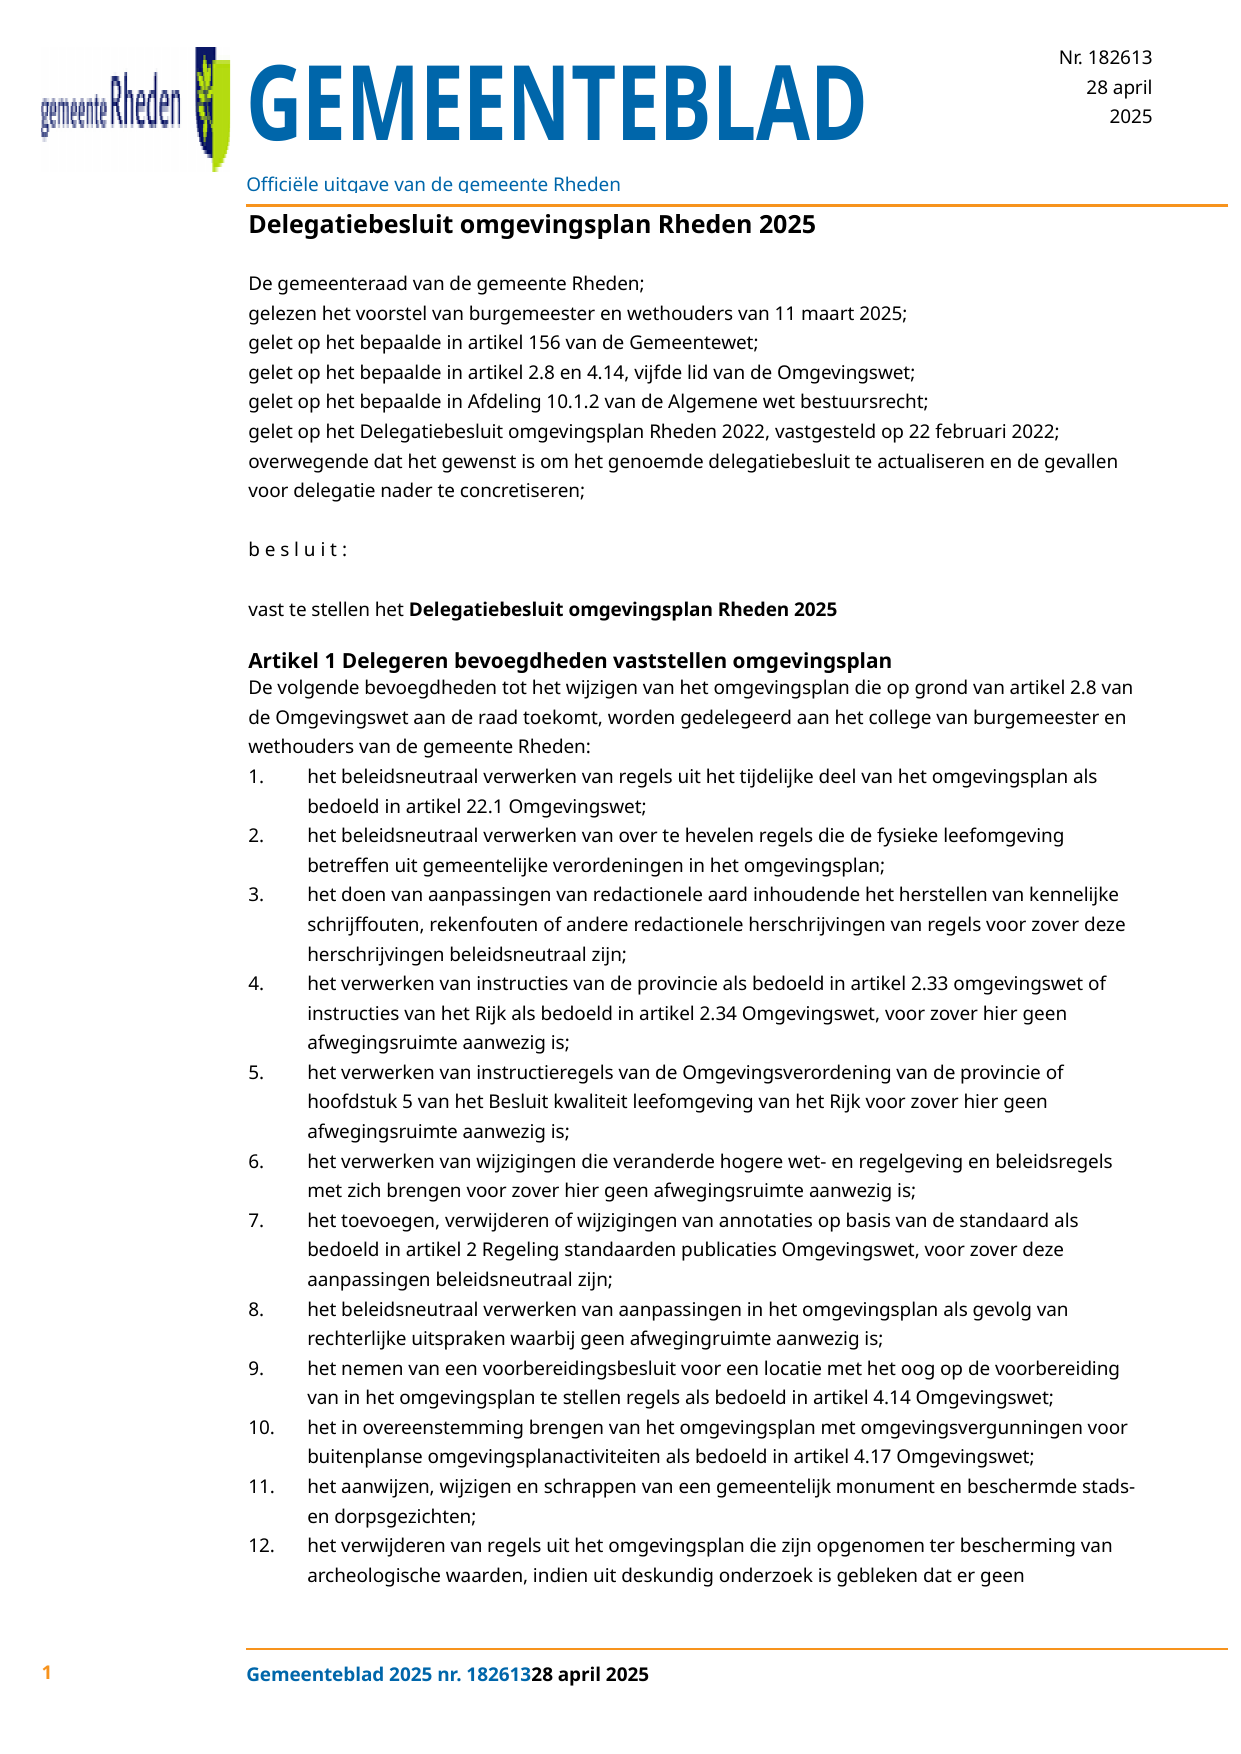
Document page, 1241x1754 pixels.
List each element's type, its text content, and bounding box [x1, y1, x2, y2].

list het verwerken van wijzigingen die veranderde hogere wet- en regelgeving en beleidsregels met zich brengen voor zover hier geen afwegingsruimte aanwezig is; [248, 1148, 1152, 1203]
list het beleidsneutraal verwerken van regels uit het tijdelijke deel van het omgevingsplan als bedoeld in artikel 22.1 Omgevingswet; [248, 763, 1152, 819]
list het verwijderen van regels uit het omgevingsplan die zijn opgenomen ter bescherming van archeologische waarden, indien uit deskundig onderzoek is gebleken dat er geen [248, 1532, 1152, 1588]
list het beleidsneutraal verwerken van aanpassingen in het omgevingsplan als gevolg van rechterlijke uitspraken waarbij geen afwegingruimte aanwezig is; [248, 1296, 1152, 1351]
list het verwerken van instructieregels van de Omgevingsverordening van de provincie of hoofdstuk 5 van het Besluit kwaliteit leefomgeving van het Rijk voor zover hier geen afwegingsruimte aanwezig is; [248, 1059, 1152, 1144]
text gelet op het bepaalde in Afdeling 10.1.2 van de Algemene wet bestuursrecht; [248, 389, 1152, 414]
text gelezen het voorstel van burgemeester en wethouders van 11 maart 2025; [248, 300, 1152, 326]
list het nemen van een voorbereidingsbesluit voor een locatie met het oog op de voorbereiding van in het omgevingsplan te stellen regels als bedoeld in artikel 4.14 Omgevingswet; [248, 1355, 1152, 1410]
text De volgende bevoegdheden tot het wijzigen van het omgevingsplan die op grond van artikel 2.8 van de Omgevingswet aan de raad toekomt, worden gedelegeerd aan het college van burgemeester en wethouders van de gemeente Rheden: [248, 674, 1152, 759]
text gelet op het bepaalde in artikel 2.8 en 4.14, vijfde lid van de Omgevingswet; [248, 359, 1152, 385]
list het aanwijzen, wijzigen en schrappen van een gemeentelijk monument en beschermde stads- en dorpsgezichten; [248, 1473, 1152, 1529]
text Delegatiebesluit omgevingsplan Rheden 2025 [248, 207, 1152, 241]
text gelet op het Delegatiebesluit omgevingsplan Rheden 2022, vastgesteld op 22 februari 2022; [248, 418, 1152, 444]
text vast te stellen het Delegatiebesluit omgevingsplan Rheden 2025 [248, 596, 1152, 621]
text De gemeenteraad van de gemeente Rheden; [248, 270, 1152, 296]
list het beleidsneutraal verwerken van over te hevelen regels die de fysieke leefomgeving betreffen uit gemeentelijke verordeningen in het omgevingsplan; [248, 822, 1152, 878]
list het in overeenstemming brengen van het omgevingsplan met omgevingsvergunningen voor buitenplanse omgevingsplanactiviteiten als bedoeld in artikel 4.17 Omgevingswet; [248, 1414, 1152, 1469]
text b e s l u i t : [248, 537, 1152, 562]
text Artikel 1 Delegeren bevoegdheden vaststellen omgevingsplan [248, 646, 1152, 674]
picture [41, 47, 231, 172]
list het verwerken van instructies van de provincie als bedoeld in artikel 2.33 omgevingswet of instructies van het Rijk als bedoeld in artikel 2.34 Omgevingswet, voor zover hier geen afwegingsruimte aanwezig is; [248, 970, 1152, 1055]
text overwegende dat het gewenst is om het genoemde delegatiebesluit te actualiseren en de gevallen voor delegatie nader te concretiseren; [248, 448, 1152, 503]
list het doen van aanpassingen van redactionele aard inhoudende het herstellen van kennelijke schrijffouten, rekenfouten of andere redactionele herschrijvingen van regels voor zover deze herschrijvingen beleidsneutraal zijn; [248, 882, 1152, 967]
text gelet op het bepaalde in artikel 156 van de Gemeentewet; [248, 329, 1152, 355]
list het toevoegen, verwijderen of wijzigingen van annotaties op basis van de standaard als bedoeld in artikel 2 Regeling standaarden publicaties Omgevingswet, voor zover deze aanpassingen beleidsneutraal zijn; [248, 1207, 1152, 1292]
